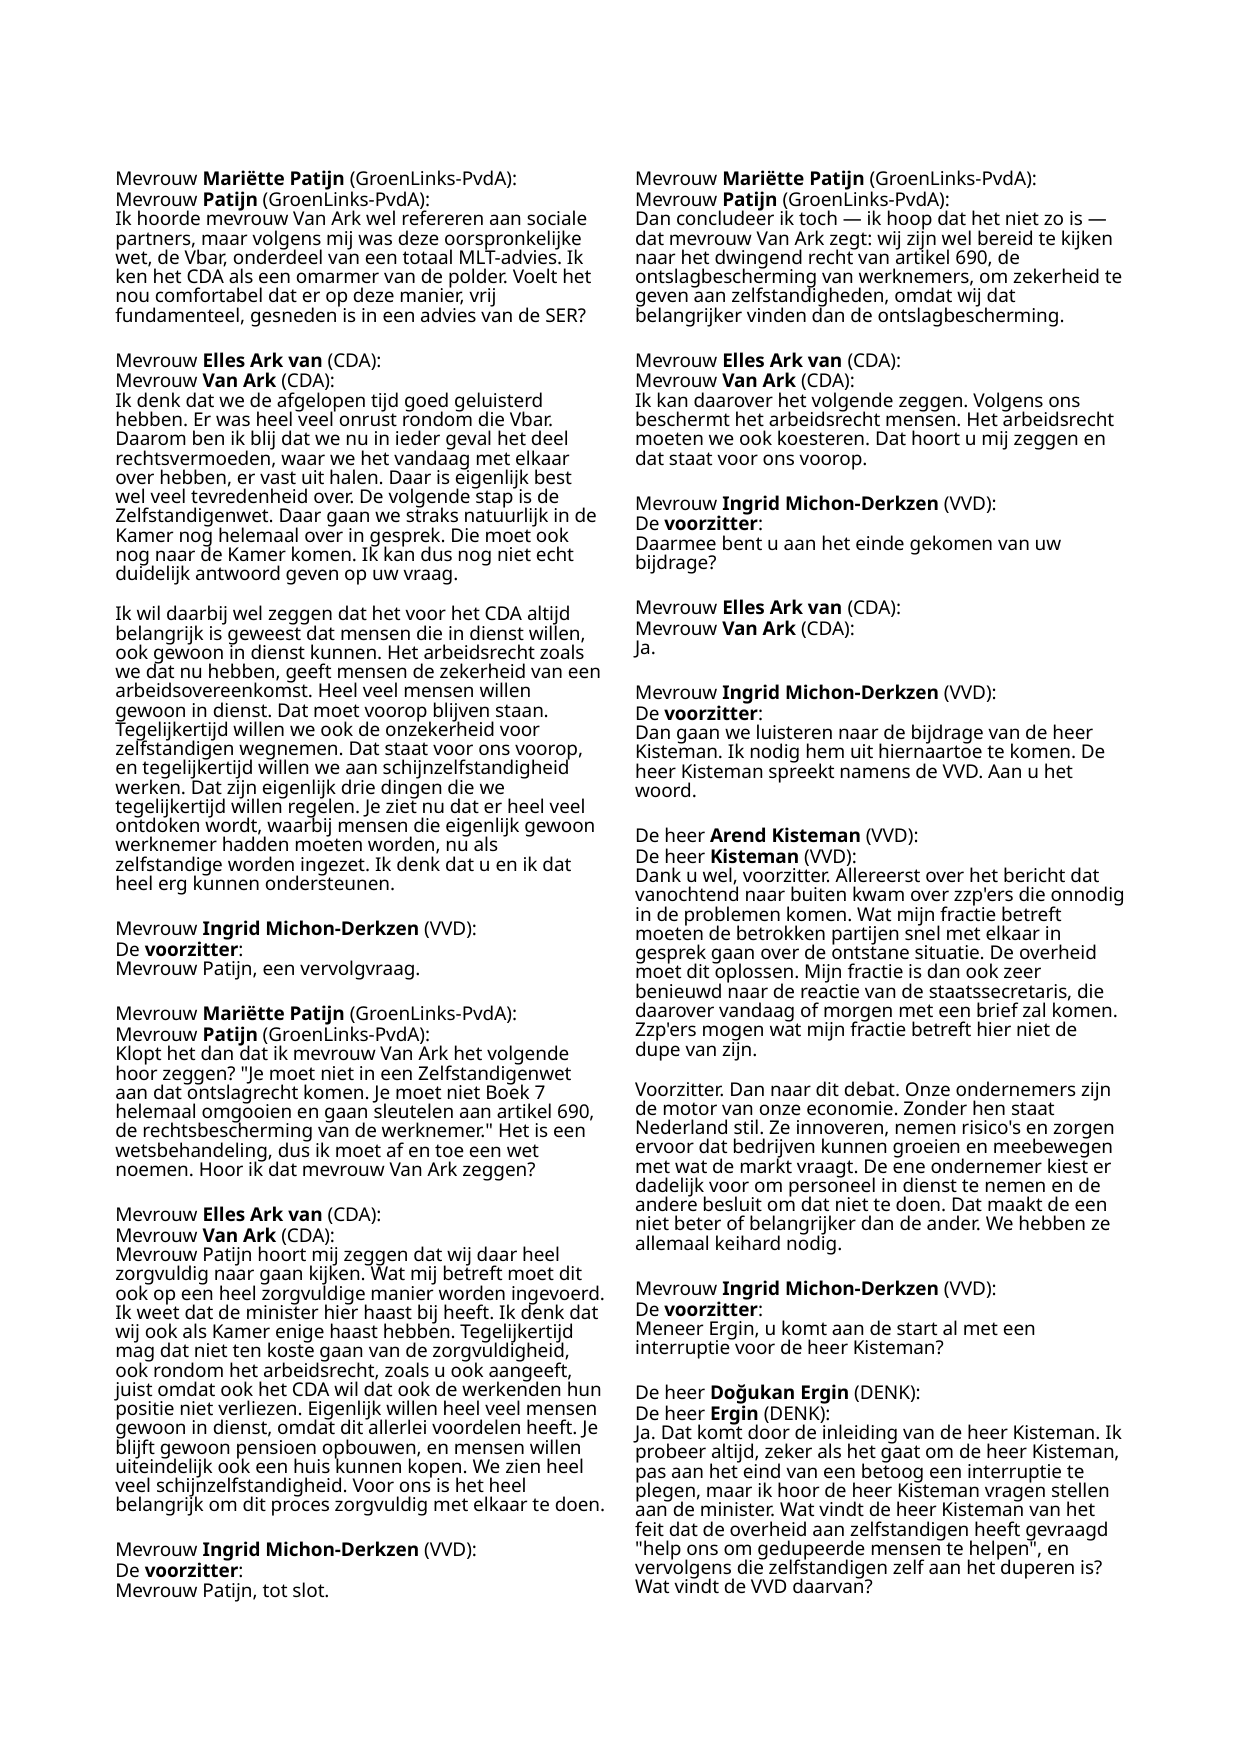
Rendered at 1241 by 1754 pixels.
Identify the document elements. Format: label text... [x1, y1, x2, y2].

text De voorzitter: [115, 1562, 605, 1582]
text Mevrouw Mariëtte Patijn (GroenLinks-PvdA): [115, 1000, 605, 1026]
text Ik denk dat we de afgelopen tijd goed geluisterd hebben. Er was heel veel onrust rondom die Vbar. Daarom ben ik blij dat we nu in ieder geval het deel rechtsvermoeden, waar we het vandaag met elkaar over hebben, er vast uit halen. Daar is eigenlijk best wel veel tevredenheid over. De volgende stap is de Zelfstandigenwet. Daar gaan we straks natuurlijk in de Kamer nog helemaal over in gesprek. Die moet ook nog naar de Kamer komen. Ik kan dus nog niet echt duidelijk antwoord geven op uw vraag. [115, 392, 605, 584]
text De voorzitter: [635, 515, 1125, 535]
text Mevrouw Patijn (GroenLinks-PvdA): [115, 191, 605, 210]
text Mevrouw Elles Ark van (CDA): [635, 594, 1125, 620]
text De voorzitter: [635, 705, 1125, 724]
text Mevrouw Patijn, een vervolgvraag. [115, 960, 605, 979]
text Mevrouw Patijn (GroenLinks-PvdA): [635, 191, 1125, 210]
text Mevrouw Ingrid Michon-Derkzen (VVD): [115, 915, 605, 941]
text Ja. [635, 639, 1125, 658]
text De voorzitter: [635, 1301, 1125, 1320]
text De heer Kisteman (VVD): [635, 848, 1125, 867]
text De voorzitter: [115, 941, 605, 960]
text Mevrouw Patijn (GroenLinks-PvdA): [115, 1026, 605, 1045]
text Mevrouw Elles Ark van (CDA): [115, 1201, 605, 1227]
text Mevrouw Ingrid Michon-Derkzen (VVD): [635, 490, 1125, 515]
text Dan concludeer ik toch — ik hoop dat het niet zo is — dat mevrouw Van Ark zegt: wij zijn wel bereid te kijken naar het dwingend recht van artikel 690, de ontslagbescherming van werknemers, om zekerheid te geven aan zelfstandigheden, omdat wij dat belangrijker vinden dan de ontslagbescherming. [635, 210, 1125, 326]
text Mevrouw Ingrid Michon-Derkzen (VVD): [635, 1275, 1125, 1301]
text Ja. Dat komt door de inleiding van de heer Kisteman. Ik probeer altijd, zeker als het gaat om de heer Kisteman, pas aan het eind van een betoog een interruptie te plegen, maar ik hoor de heer Kisteman vragen stellen aan de minister. Wat vindt de heer Kisteman van het feit dat de overheid aan zelfstandigen heeft gevraagd "help ons om gedupeerde mensen te helpen", en vervolgens die zelfstandigen zelf aan het duperen is? Wat vindt de VVD daarvan? [635, 1424, 1125, 1598]
text Mevrouw Van Ark (CDA): [635, 372, 1125, 392]
text Mevrouw Mariëtte Patijn (GroenLinks-PvdA): [635, 165, 1125, 191]
text Mevrouw Van Ark (CDA): [115, 372, 605, 392]
text Mevrouw Patijn, tot slot. [115, 1582, 605, 1601]
text Klopt het dan dat ik mevrouw Van Ark het volgende hoor zeggen? "Je moet niet in een Zelfstandigenwet aan dat ontslagrecht komen. Je moet niet Boek 7 helemaal omgooien en gaan sleutelen aan artikel 690, de rechtsbescherming van de werknemer." Het is een wetsbehandeling, dus ik moet af en toe een wet noemen. Hoor ik dat mevrouw Van Ark zeggen? [115, 1045, 605, 1180]
text Dan gaan we luisteren naar de bijdrage van de heer Kisteman. Ik nodig hem uit hiernaartoe te komen. De heer Kisteman spreekt namens de VVD. Aan u het woord. [635, 724, 1125, 801]
text De heer Arend Kisteman (VVD): [635, 822, 1125, 848]
text Mevrouw Ingrid Michon-Derkzen (VVD): [635, 679, 1125, 705]
text Mevrouw Van Ark (CDA): [635, 620, 1125, 639]
text Ik wil daarbij wel zeggen dat het voor het CDA altijd belangrijk is geweest dat mensen die in dienst willen, ook gewoon in dienst kunnen. Het arbeidsrecht zoals we dat nu hebben, geeft mensen de zekerheid van een arbeidsovereenkomst. Heel veel mensen willen gewoon in dienst. Dat moet voorop blijven staan. Tegelijkertijd willen we ook de onzekerheid voor zelfstandigen wegnemen. Dat staat voor ons voorop, en tegelijkertijd willen we aan schijnzelfstandigheid werken. Dat zijn eigenlijk drie dingen die we tegelijkertijd willen regelen. Je ziet nu dat er heel veel ontdoken wordt, waarbij mensen die eigenlijk gewoon werknemer hadden moeten worden, nu als zelfstandige worden ingezet. Ik denk dat u en ik dat heel erg kunnen ondersteunen. [115, 605, 605, 894]
text Daarmee bent u aan het einde gekomen van uw bijdrage? [635, 535, 1125, 573]
text Voorzitter. Dan naar dit debat. Onze ondernemers zijn de motor van onze economie. Zonder hen staat Nederland stil. Ze innoveren, nemen risico's en zorgen ervoor dat bedrijven kunnen groeien en meebewegen met wat de markt vraagt. De ene ondernemer kiest er dadelijk voor om personeel in dienst te nemen en de andere besluit om dat niet te doen. Dat maakt de een niet beter of belangrijker dan de ander. We hebben ze allemaal keihard nodig. [635, 1081, 1125, 1254]
text Ik kan daarover het volgende zeggen. Volgens ons beschermt het arbeidsrecht mensen. Het arbeidsrecht moeten we ook koesteren. Dat hoort u mij zeggen en dat staat voor ons voorop. [635, 392, 1125, 469]
text Dank u wel, voorzitter. Allereerst over het bericht dat vanochtend naar buiten kwam over zzp'ers die onnodig in de problemen komen. Wat mijn fractie betreft moeten de betrokken partijen snel met elkaar in gesprek gaan over de ontstane situatie. De overheid moet dit oplossen. Mijn fractie is dan ook zeer benieuwd naar de reactie van de staatssecretaris, die daarover vandaag of morgen met een brief zal komen. Zzp'ers mogen wat mijn fractie betreft hier niet de dupe van zijn. [635, 867, 1125, 1060]
text Mevrouw Mariëtte Patijn (GroenLinks-PvdA): [115, 165, 605, 191]
text Meneer Ergin, u komt aan de start al met een interruptie voor de heer Kisteman? [635, 1320, 1125, 1358]
text Ik hoorde mevrouw Van Ark wel refereren aan sociale partners, maar volgens mij was deze oorspronkelijke wet, de Vbar, onderdeel van een totaal MLT-advies. Ik ken het CDA als een omarmer van de polder. Voelt het nou comfortabel dat er op deze manier, vrij fundamenteel, gesneden is in een advies van de SER? [115, 210, 605, 326]
text Mevrouw Van Ark (CDA): [115, 1227, 605, 1246]
text Mevrouw Elles Ark van (CDA): [635, 347, 1125, 372]
text Mevrouw Elles Ark van (CDA): [115, 347, 605, 372]
text De heer Doğukan Ergin (DENK): [635, 1379, 1125, 1405]
text De heer Ergin (DENK): [635, 1405, 1125, 1424]
text Mevrouw Ingrid Michon-Derkzen (VVD): [115, 1537, 605, 1562]
text Mevrouw Patijn hoort mij zeggen dat wij daar heel zorgvuldig naar gaan kijken. Wat mij betreft moet dit ook op een heel zorgvuldige manier worden ingevoerd. Ik weet dat de minister hier haast bij heeft. Ik denk dat wij ook als Kamer enige haast hebben. Tegelijkertijd mag dat niet ten koste gaan van de zorgvuldigheid, ook rondom het arbeidsrecht, zoals u ook aangeeft, juist omdat ook het CDA wil dat ook de werkenden hun positie niet verliezen. Eigenlijk willen heel veel mensen gewoon in dienst, omdat dit allerlei voordelen heeft. Je blijft gewoon pensioen opbouwen, en mensen willen uiteindelijk ook een huis kunnen kopen. We zien heel veel schijnzelfstandigheid. Voor ons is het heel belangrijk om dit proces zorgvuldig met elkaar te doen. [115, 1246, 605, 1516]
